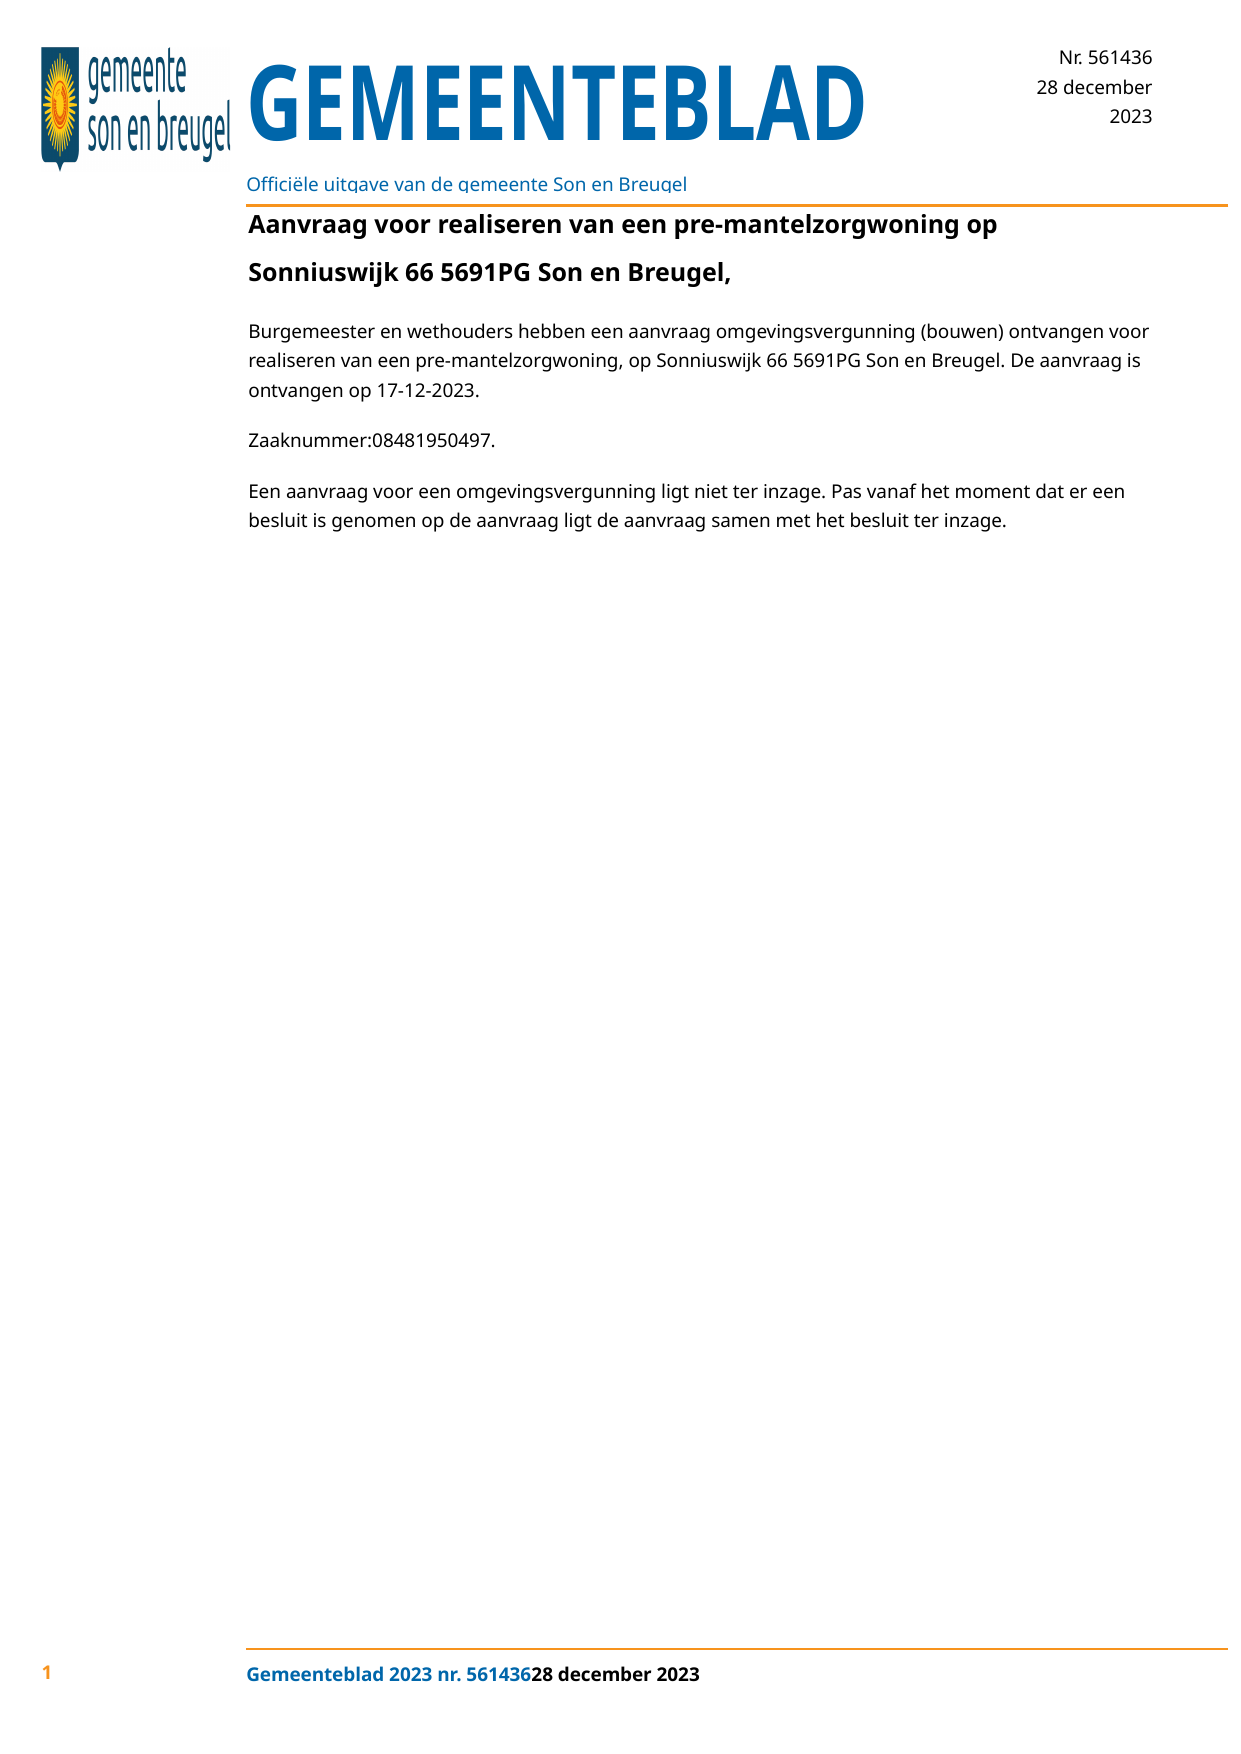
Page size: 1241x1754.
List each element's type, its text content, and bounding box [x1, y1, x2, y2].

picture [41, 47, 231, 172]
text Een aanvraag voor een omgevingsvergunning ligt niet ter inzage. Pas vanaf het moment dat er een besluit is genomen op de aanvraag ligt de aanvraag samen met het besluit ter inzage. [248, 478, 1152, 533]
text Zaaknummer:08481950497. [248, 427, 1152, 453]
text Aanvraag voor realiseren van een pre-mantelzorgwoning op Sonniuswijk 66 5691PG Son en Breugel, [248, 207, 1152, 288]
text Burgemeester en wethouders hebben een aanvraag omgevingsvergunning (bouwen) ontvangen voor realiseren van een pre-mantelzorgwoning, op Sonniuswijk 66 5691PG Son en Breugel. De aanvraag is ontvangen op 17-12-2023. [248, 318, 1152, 403]
